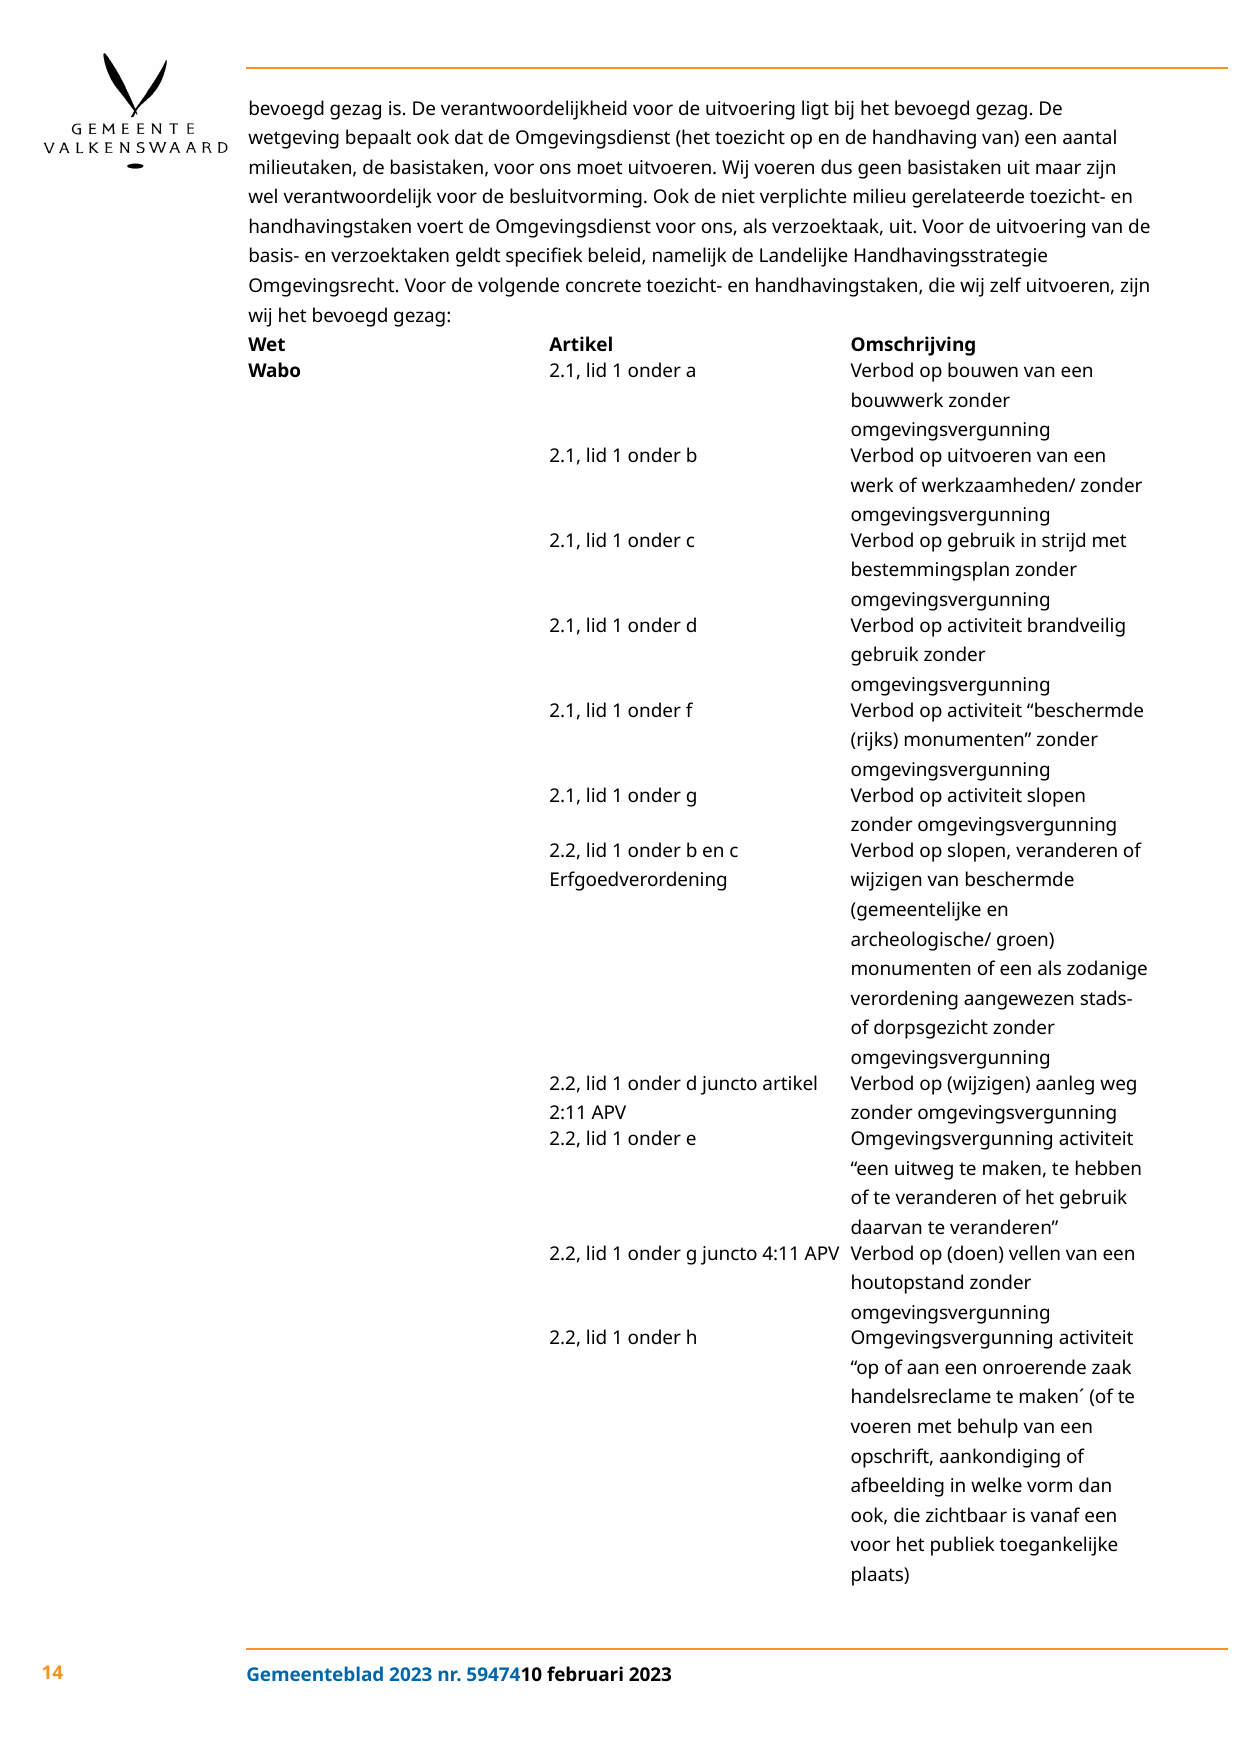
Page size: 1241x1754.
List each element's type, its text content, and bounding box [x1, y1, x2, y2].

table_cell Omgevingsvergunning activiteit “een uitweg te maken, te hebben of te veranderen of het gebruik daarvan te veranderen” [850, 1125, 1152, 1240]
table_header Wet [248, 332, 549, 357]
table_cell 2.1, lid 1 onder d [549, 612, 850, 697]
table_cell Verbod op (doen) vellen van een houtopstand zonder omgevingsvergunning [850, 1240, 1152, 1324]
table_cell Verbod op activiteit brandveilig gebruik zonder omgevingsvergunning [850, 612, 1152, 697]
table_cell [248, 527, 549, 612]
table_cell 2.2, lid 1 onder b en c Erfgoedverordening [549, 837, 850, 1070]
table_cell [248, 782, 549, 837]
table_cell [248, 612, 549, 697]
table_cell 2.1, lid 1 onder c [549, 527, 850, 612]
table_cell [248, 442, 549, 527]
table_cell Verbod op slopen, veranderen of wijzigen van beschermde (gemeentelijke en archeologische/ groen) monumenten of een als zodanige verordening aangewezen stads- of dorpsgezicht zonder omgevingsvergunning [850, 837, 1152, 1070]
table_cell Verbod op activiteit “beschermde (rijks) monumenten” zonder omgevingsvergunning [850, 697, 1152, 782]
table_cell Verbod op activiteit slopen zonder omgevingsvergunning [850, 782, 1152, 837]
picture [41, 47, 231, 172]
table_cell Verbod op uitvoeren van een werk of werkzaamheden/ zonder omgevingsvergunning [850, 442, 1152, 527]
table_cell 2.2, lid 1 onder d juncto artikel 2:11 APV [549, 1070, 850, 1125]
table_header Artikel [549, 332, 850, 357]
table_cell 2.1, lid 1 onder b [549, 442, 850, 527]
table_cell Verbod op (wijzigen) aanleg weg zonder omgevingsvergunning [850, 1070, 1152, 1125]
table_cell 2.2, lid 1 onder h [549, 1325, 850, 1587]
table_cell Verbod op gebruik in strijd met bestemmingsplan zonder omgevingsvergunning [850, 527, 1152, 612]
table_cell 2.1, lid 1 onder g [549, 782, 850, 837]
table_cell 2.1, lid 1 onder f [549, 697, 850, 782]
table_cell 2.2, lid 1 onder g juncto 4:11 APV [549, 1240, 850, 1324]
table_cell 2.2, lid 1 onder e [549, 1125, 850, 1240]
table_cell [248, 837, 549, 1070]
table_cell Verbod op bouwen van een bouwwerk zonder omgevingsvergunning [850, 357, 1152, 442]
table_cell Wabo [248, 357, 549, 442]
text bevoegd gezag is. De verantwoordelijkheid voor de uitvoering ligt bij het bevoegd gezag. De wetgeving bepaalt ook dat de Omgevingsdienst (het toezicht op en de handhaving van) een aantal milieutaken, de basistaken, voor ons moet uitvoeren. Wij voeren dus geen basistaken uit maar zijn wel verantwoordelijk voor de besluitvorming. Ook de niet verplichte milieu gerelateerde toezicht- en handhavingstaken voert de Omgevingsdienst voor ons, als verzoektaak, uit. Voor de uitvoering van de basis- en verzoektaken geldt specifiek beleid, namelijk de Landelijke Handhavingsstrategie Omgevingsrecht. Voor de volgende concrete toezicht- en handhavingstaken, die wij zelf uitvoeren, zijn wij het bevoegd gezag: [248, 95, 1152, 328]
table_header Omschrijving [850, 332, 1152, 357]
table_cell [248, 697, 549, 782]
table_cell [248, 1125, 549, 1240]
table_cell [248, 1240, 549, 1324]
table_cell [248, 1325, 549, 1587]
table_cell [248, 1070, 549, 1125]
table_cell 2.1, lid 1 onder a [549, 357, 850, 442]
table_cell Omgevingsvergunning activiteit “op of aan een onroerende zaak handelsreclame te maken´ (of te voeren met behulp van een opschrift, aankondiging of afbeelding in welke vorm dan ook, die zichtbaar is vanaf een voor het publiek toegankelijke plaats) [850, 1325, 1152, 1587]
